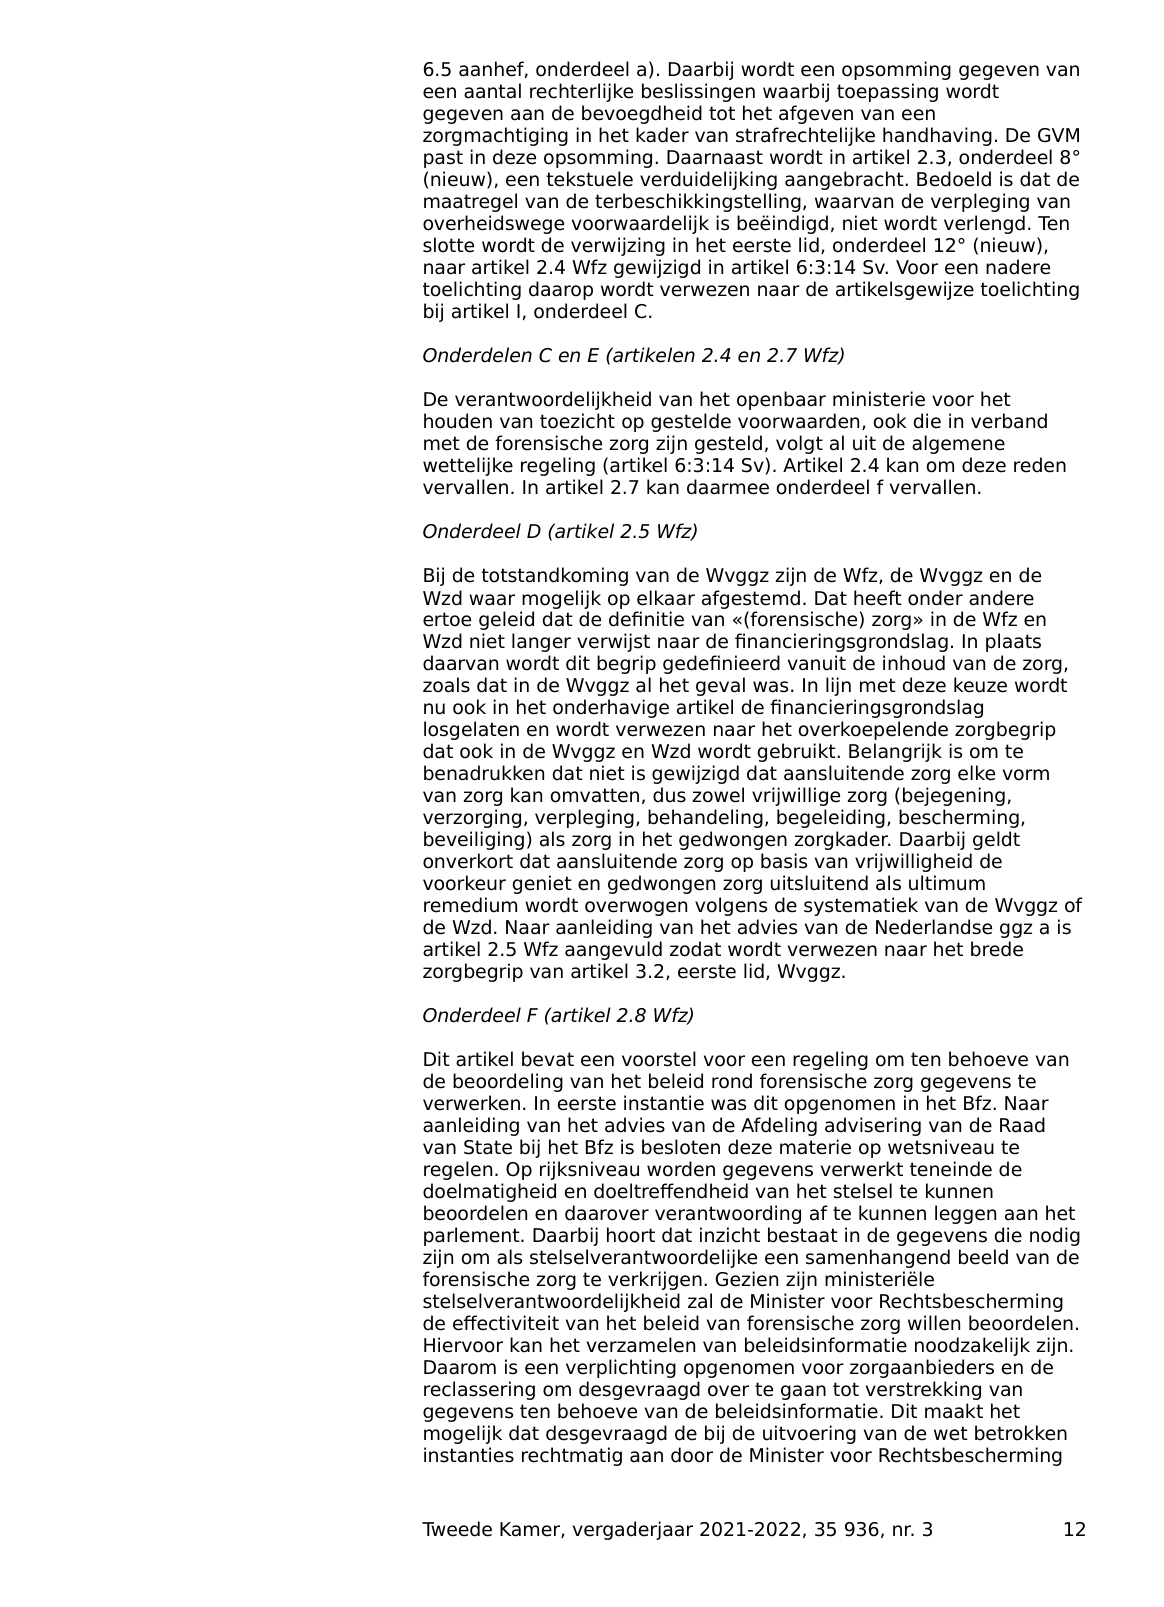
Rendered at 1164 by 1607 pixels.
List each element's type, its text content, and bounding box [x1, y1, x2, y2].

text 6.5 aanhef, onderdeel a). Daarbij wordt een opsomming gegeven van een aantal rechterlijke beslissingen waarbij toepassing wordt gegeven aan de bevoegdheid tot het afgeven van een zorgmachtiging in het kader van strafrechtelijke handhaving. De GVM past in deze opsomming. Daarnaast wordt in artikel 2.3, onderdeel 8° (nieuw), een tekstuele verduidelijking aangebracht. Bedoeld is dat de maatregel van de terbeschikkingstelling, waarvan de verpleging van overheidswege voorwaardelijk is beëindigd, niet wordt verlengd. Ten slotte wordt de verwijzing in het eerste lid, onderdeel 12° (nieuw), naar artikel 2.4 Wfz gewijzigd in artikel 6:3:14 Sv. Voor een nadere toelichting daarop wordt verwezen naar de artikelsgewijze toelichting bij artikel I, onderdeel C. [422, 59, 1087, 323]
subtitle Onderdelen C en E (artikelen 2.4 en 2.7 Wfz) [422, 345, 1087, 367]
text De verantwoordelijkheid van het openbaar ministerie voor het houden van toezicht op gestelde voorwaarden, ook die in verband met de forensische zorg zijn gesteld, volgt al uit de algemene wettelijke regeling (artikel 6:3:14 Sv). Artikel 2.4 kan om deze reden vervallen. In artikel 2.7 kan daarmee onderdeel f vervallen. [422, 389, 1087, 499]
text Bij de totstandkoming van de Wvggz zijn de Wfz, de Wvggz en de Wzd waar mogelijk op elkaar afgestemd. Dat heeft onder andere ertoe geleid dat de definitie van «(forensische) zorg» in de Wfz en Wzd niet langer verwijst naar de financieringsgrondslag. In plaats daarvan wordt dit begrip gedefinieerd vanuit de inhoud van de zorg, zoals dat in de Wvggz al het geval was. In lijn met deze keuze wordt nu ook in het onderhavige artikel de financieringsgrondslag losgelaten en wordt verwezen naar het overkoepelende zorgbegrip dat ook in de Wvggz en Wzd wordt gebruikt. Belangrijk is om te benadrukken dat niet is gewijzigd dat aansluitende zorg elke vorm van zorg kan omvatten, dus zowel vrijwillige zorg (bejegening, verzorging, verpleging, behandeling, begeleiding, bescherming, beveiliging) als zorg in het gedwongen zorgkader. Daarbij geldt onverkort dat aansluitende zorg op basis van vrijwilligheid de voorkeur geniet en gedwongen zorg uitsluitend als ultimum remedium wordt overwogen volgens de systematiek van de Wvggz of de Wzd. Naar aanleiding van het advies van de Nederlandse ggz a is artikel 2.5 Wfz aangevuld zodat wordt verwezen naar het brede zorgbegrip van artikel 3.2, eerste lid, Wvggz. [422, 565, 1087, 983]
subtitle Onderdeel F (artikel 2.8 Wfz) [422, 1005, 1087, 1027]
subtitle Onderdeel D (artikel 2.5 Wfz) [422, 521, 1087, 543]
text Dit artikel bevat een voorstel voor een regeling om ten behoeve van de beoordeling van het beleid rond forensische zorg gegevens te verwerken. In eerste instantie was dit opgenomen in het Bfz. Naar aanleiding van het advies van de Afdeling advisering van de Raad van State bij het Bfz is besloten deze materie op wetsniveau te regelen. Op rijksniveau worden gegevens verwerkt teneinde de doelmatigheid en doeltreffendheid van het stelsel te kunnen beoordelen en daarover verantwoording af te kunnen leggen aan het parlement. Daarbij hoort dat inzicht bestaat in de gegevens die nodig zijn om als stelselverantwoordelijke een samenhangend beeld van de forensische zorg te verkrijgen. Gezien zijn ministeriële stelselverantwoordelijkheid zal de Minister voor Rechtsbescherming de effectiviteit van het beleid van forensische zorg willen beoordelen. Hiervoor kan het verzamelen van beleidsinformatie noodzakelijk zijn. Daarom is een verplichting opgenomen voor zorgaanbieders en de reclassering om desgevraagd over te gaan tot verstrekking van gegevens ten behoeve van de beleidsinformatie. Dit maakt het mogelijk dat desgevraagd de bij de uitvoering van de wet betrokken instanties rechtmatig aan door de Minister voor Rechtsbescherming [422, 1049, 1087, 1467]
